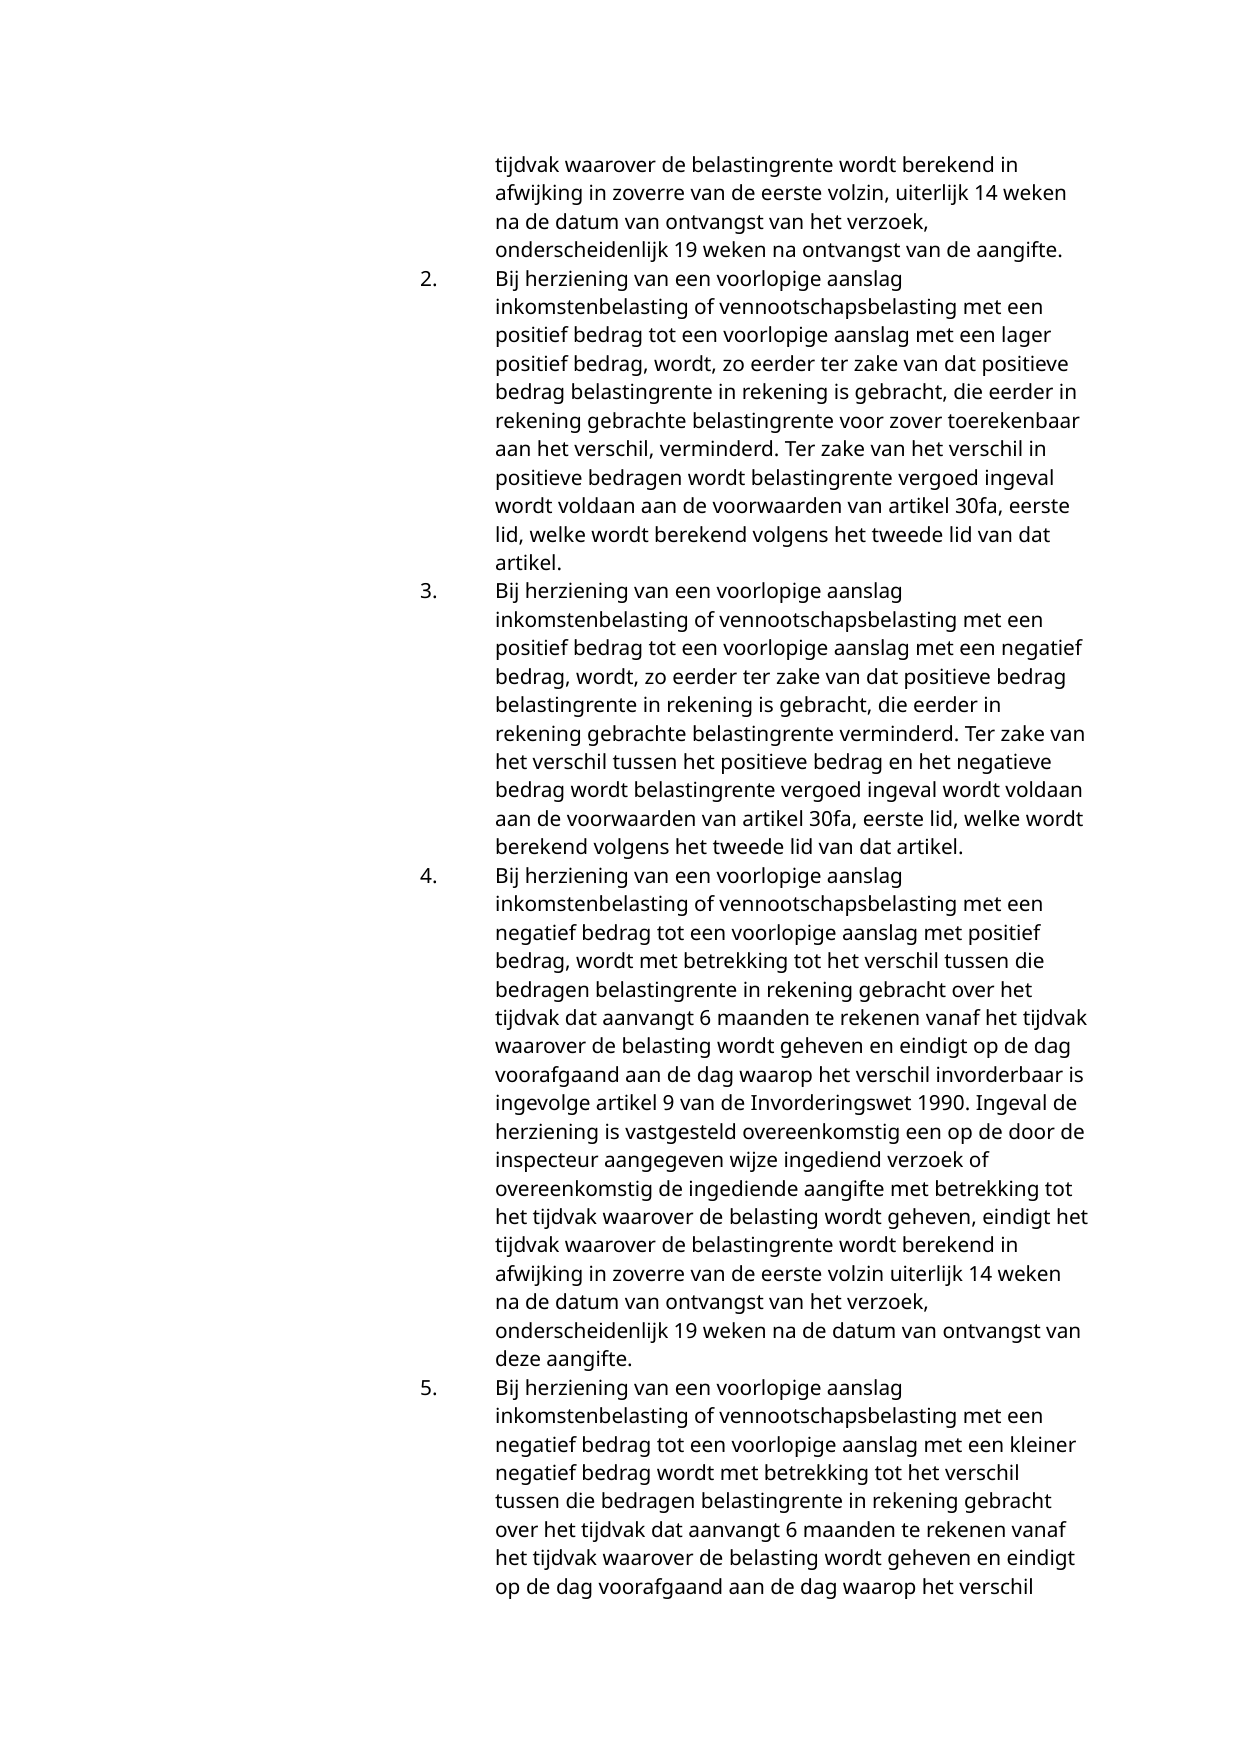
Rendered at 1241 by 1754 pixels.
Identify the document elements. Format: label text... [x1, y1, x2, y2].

list Bij herziening van een voorlopige aanslag inkomstenbelasting of vennootschapsbelasting met een positief bedrag tot een voorlopige aanslag met een lager positief bedrag, wordt, zo eerder ter zake van dat positieve bedrag belastingrente in rekening is gebracht, die eerder in rekening gebrachte belastingrente voor zover toerekenbaar aan het verschil, verminderd. Ter zake van het verschil in positieve bedragen wordt belastingrente vergoed ingeval wordt voldaan aan de voorwaarden van artikel 30fa, eerste lid, welke wordt berekend volgens het tweede lid van dat artikel. [420, 264, 1090, 577]
list Bij herziening van een voorlopige aanslag inkomstenbelasting of vennootschapsbelasting met een negatief bedrag tot een voorlopige aanslag met positief bedrag, wordt met betrekking tot het verschil tussen die bedragen belastingrente in rekening gebracht over het tijdvak dat aanvangt 6 maanden te rekenen vanaf het tijdvak waarover de belasting wordt geheven en eindigt op de dag voorafgaand aan de dag waarop het verschil invorderbaar is ingevolge artikel 9 van de Invorderingswet 1990. Ingeval de herziening is vastgesteld overeenkomstig een op de door de inspecteur aangegeven wijze ingediend verzoek of overeenkomstig de ingediende aangifte met betrekking tot het tijdvak waarover de belasting wordt geheven, eindigt het tijdvak waarover de belastingrente wordt berekend in afwijking in zoverre van de eerste volzin uiterlijk 14 weken na de datum van ontvangst van het verzoek, onderscheidenlijk 19 weken na de datum van ontvangst van deze aangifte. [420, 861, 1090, 1373]
list Bij herziening van een voorlopige aanslag inkomstenbelasting of vennootschapsbelasting met een positief bedrag tot een voorlopige aanslag met een negatief bedrag, wordt, zo eerder ter zake van dat positieve bedrag belastingrente in rekening is gebracht, die eerder in rekening gebrachte belastingrente verminderd. Ter zake van het verschil tussen het positieve bedrag en het negatieve bedrag wordt belastingrente vergoed ingeval wordt voldaan aan de voorwaarden van artikel 30fa, eerste lid, welke wordt berekend volgens het tweede lid van dat artikel. [420, 577, 1090, 861]
list Bij herziening van een voorlopige aanslag inkomstenbelasting of vennootschapsbelasting met een negatief bedrag tot een voorlopige aanslag met een kleiner negatief bedrag wordt met betrekking tot het verschil tussen die bedragen belastingrente in rekening gebracht over het tijdvak dat aanvangt 6 maanden te rekenen vanaf het tijdvak waarover de belasting wordt geheven en eindigt op de dag voorafgaand aan de dag waarop het verschil [420, 1373, 1090, 1600]
list tijdvak waarover de belastingrente wordt berekend in afwijking in zoverre van de eerste volzin, uiterlijk 14 weken na de datum van ontvangst van het verzoek, onderscheidenlijk 19 weken na ontvangst van de aangifte. [420, 150, 1090, 264]
